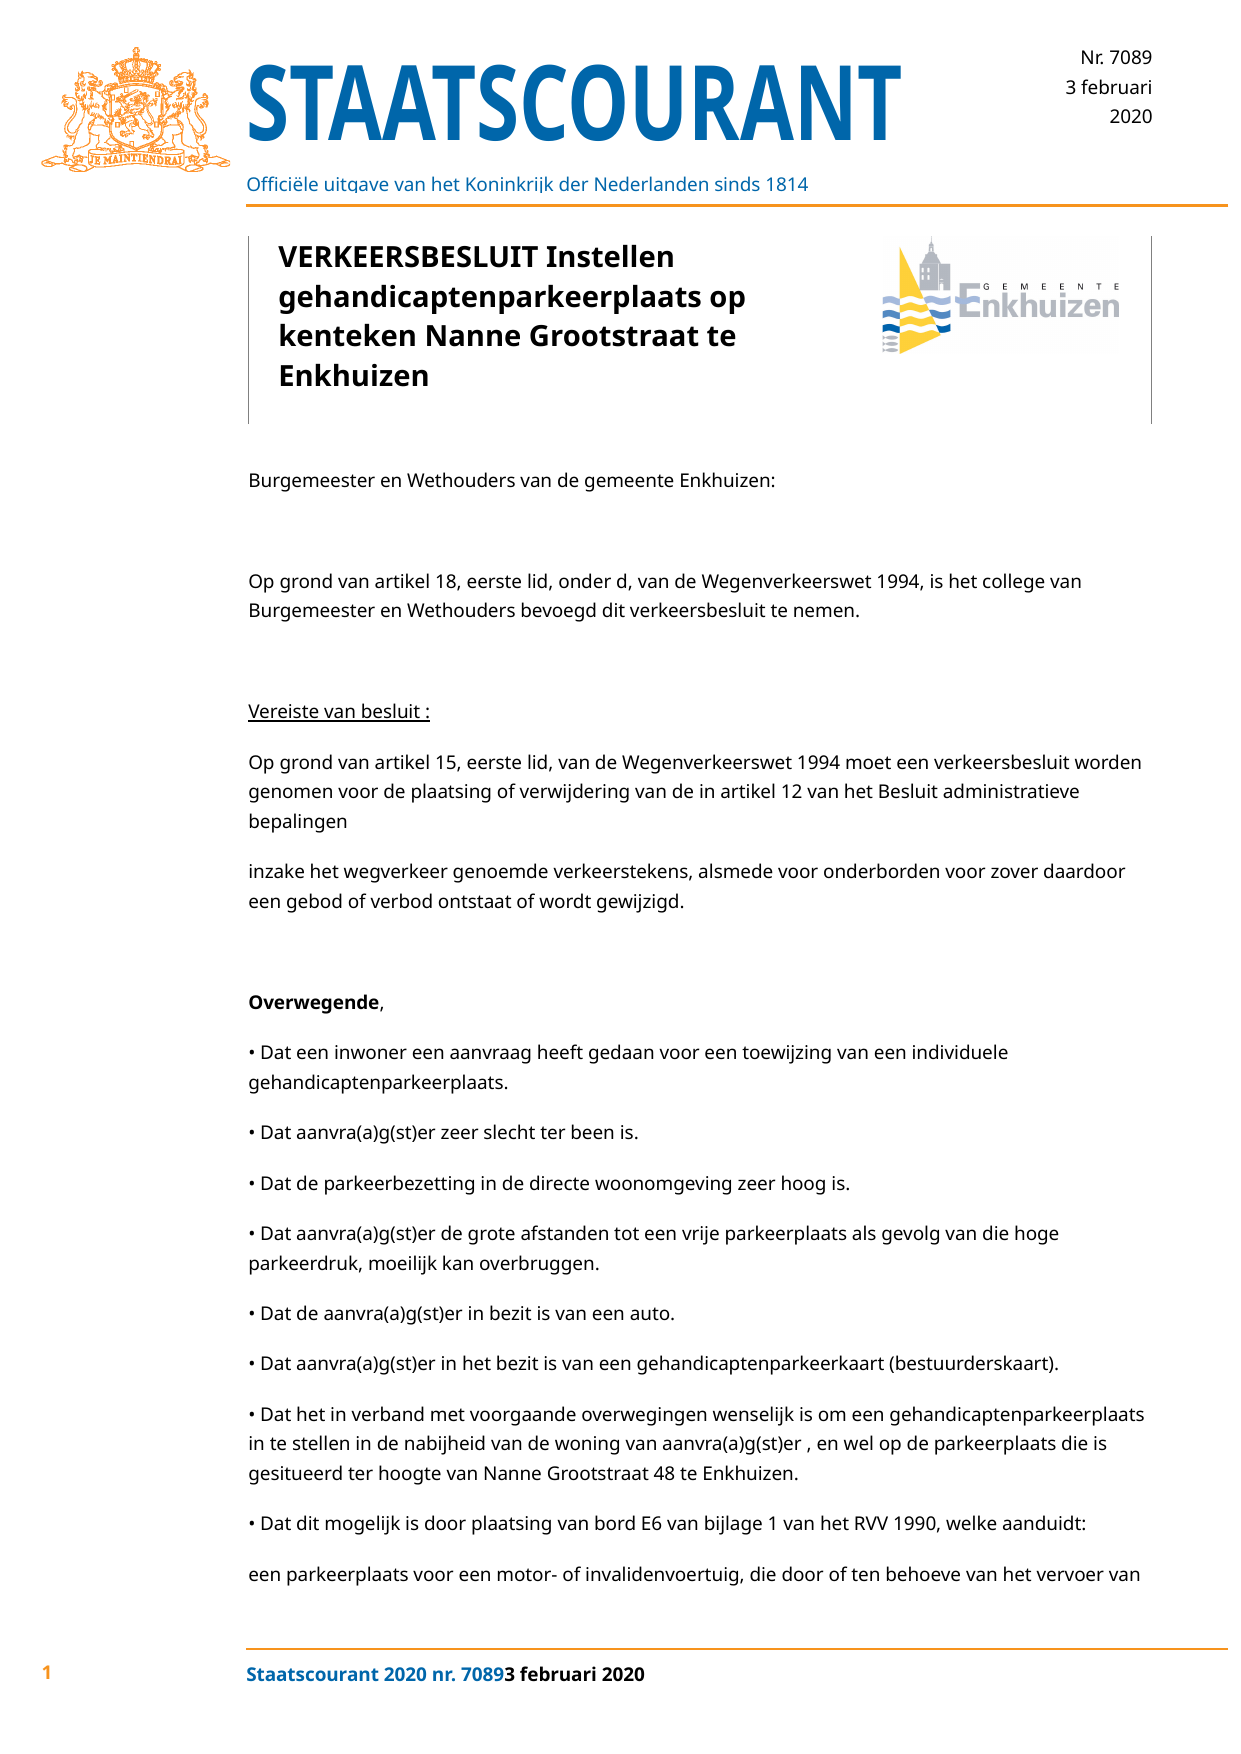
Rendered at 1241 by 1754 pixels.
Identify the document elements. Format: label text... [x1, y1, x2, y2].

text • Dat aanvra(a)g(st)er de grote afstanden tot een vrije parkeerplaats als gevolg van die hoge parkeerdruk, moeilijk kan overbruggen. [248, 1220, 1152, 1276]
text • Dat een inwoner een aanvraag heeft gedaan voor een toewijzing van een individuele gehandicaptenparkeerplaats. [248, 1039, 1152, 1095]
table_header VERKEERSBESLUIT Instellen gehandicaptenparkeerplaats op kenteken Nanne Grootstraat te Enkhuizen [249, 236, 850, 424]
text Overwegende, [248, 989, 1152, 1015]
text • Dat het in verband met voorgaande overwegingen wenselijk is om een gehandicaptenparkeerplaats in te stellen in de nabijheid van de woning van aanvra(a)g(st)er , en wel op de parkeerplaats die is gesitueerd ter hoogte van Nanne Grootstraat 48 te Enkhuizen. [248, 1401, 1152, 1486]
text inzake het wegverkeer genoemde verkeerstekens, alsmede voor onderborden voor zover daardoor een gebod of verbod ontstaat of wordt gewijzigd. [248, 858, 1152, 914]
text Op grond van artikel 18, eerste lid, onder d, van de Wegenverkeerswet 1994, is het college van Burgemeester en Wethouders bevoegd dit verkeersbesluit te nemen. [248, 568, 1152, 623]
text een parkeerplaats voor een motor- of invalidenvoertuig, die door of ten behoeve van het vervoer van [248, 1561, 1152, 1587]
text Op grond van artikel 15, eerste lid, van de Wegenverkeerswet 1994 moet een verkeersbesluit worden genomen voor de plaatsing of verwijdering van de in artikel 12 van het Besluit administratieve bepalingen [248, 749, 1152, 834]
text Vereiste van besluit : [248, 698, 1152, 724]
text • Dat de parkeerbezetting in de directe woonomgeving zeer hoog is. [248, 1170, 1152, 1196]
text • Dat aanvra(a)g(st)er in het bezit is van een gehandicaptenparkeerkaart (bestuurderskaart). [248, 1351, 1152, 1376]
text Burgemeester en Wethouders van de gemeente Enkhuizen: [248, 467, 1152, 493]
text • Dat de aanvra(a)g(st)er in bezit is van een auto. [248, 1300, 1152, 1326]
text • Dat dit mogelijk is door plaatsing van bord E6 van bijlage 1 van het RVV 1990, welke aanduidt: [248, 1511, 1152, 1536]
text • Dat aanvra(a)g(st)er zeer slecht ter been is. [248, 1119, 1152, 1145]
picture [41, 47, 231, 172]
picture [882, 236, 1119, 354]
table_header [850, 236, 1151, 424]
